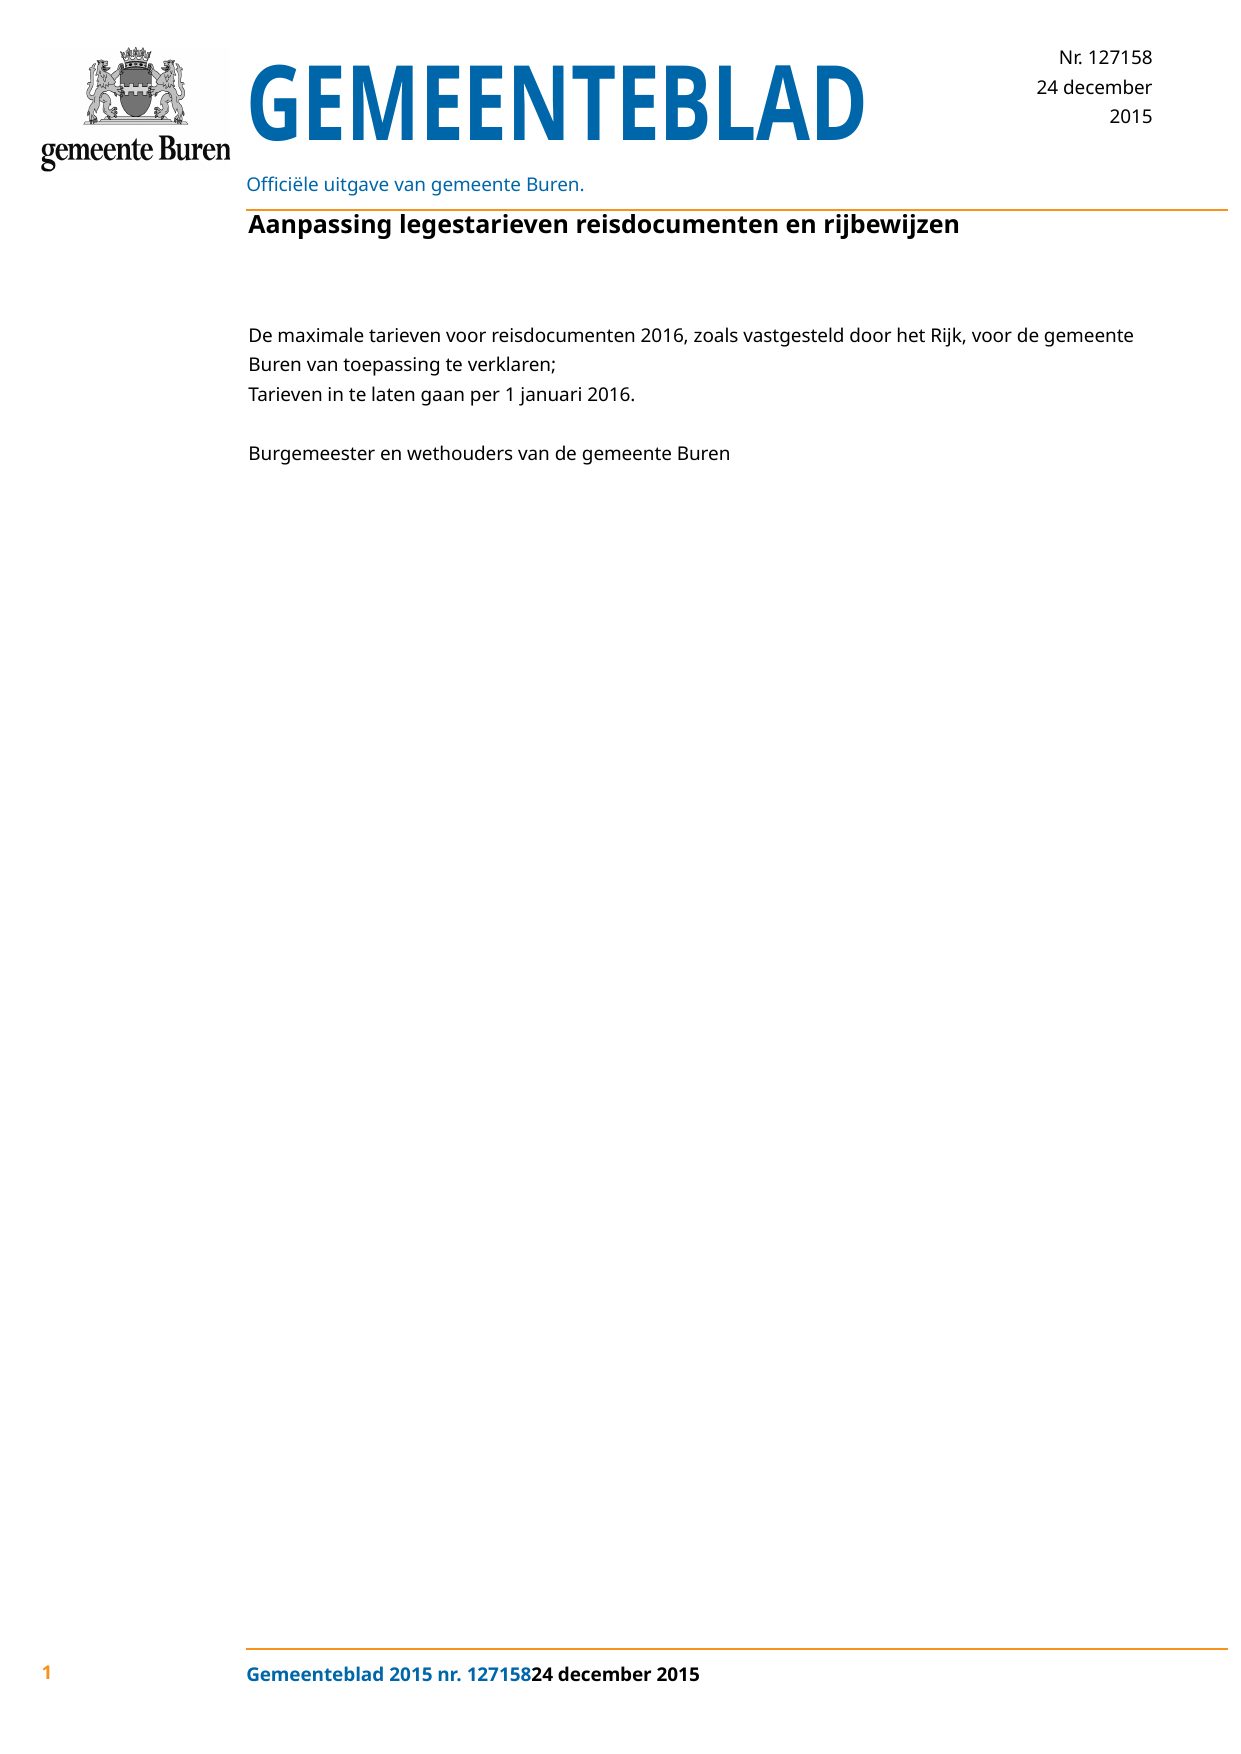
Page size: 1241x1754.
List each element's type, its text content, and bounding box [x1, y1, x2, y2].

text De maximale tarieven voor reisdocumenten 2016, zoals vastgesteld door het Rijk, voor de gemeente Buren van toepassing te verklaren; [248, 322, 1152, 377]
text Aanpassing legestarieven reisdocumenten en rijbewijzen [248, 211, 1152, 241]
text Tarieven in te laten gaan per 1 januari 2016. [248, 381, 1152, 407]
picture [41, 47, 231, 172]
text Burgemeester en wethouders van de gemeente Buren [248, 440, 1152, 466]
